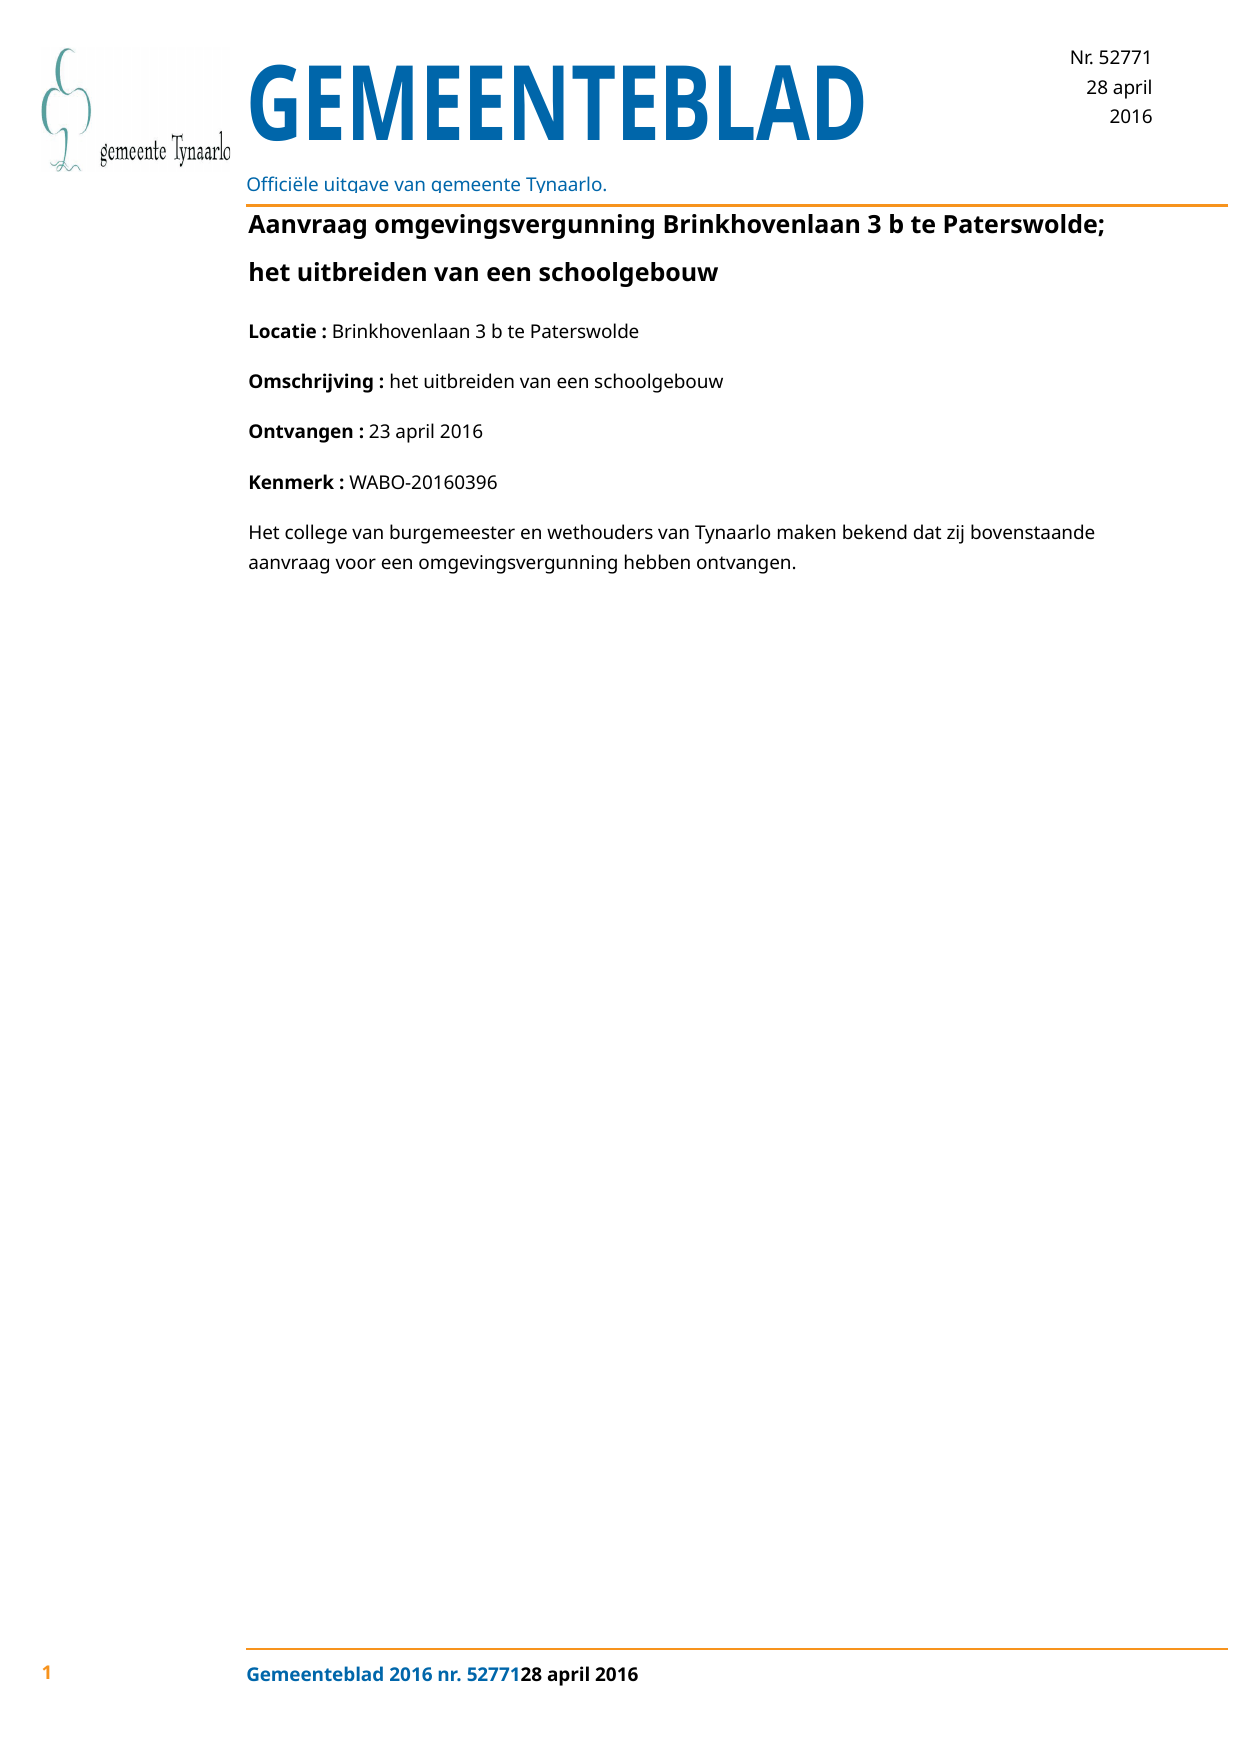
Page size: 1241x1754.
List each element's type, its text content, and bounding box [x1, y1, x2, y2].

text Locatie : Brinkhovenlaan 3 b te Paterswolde [248, 318, 1152, 344]
picture [41, 47, 231, 172]
text Aanvraag omgevingsvergunning Brinkhovenlaan 3 b te Paterswolde; het uitbreiden van een schoolgebouw [248, 207, 1152, 288]
text Het college van burgemeester en wethouders van Tynaarlo maken bekend dat zij bovenstaande aanvraag voor een omgevingsvergunning hebben ontvangen. [248, 519, 1152, 575]
text Kenmerk : WABO-20160396 [248, 469, 1152, 495]
text Omschrijving : het uitbreiden van een schoolgebouw [248, 368, 1152, 394]
text Ontvangen : 23 april 2016 [248, 419, 1152, 444]
